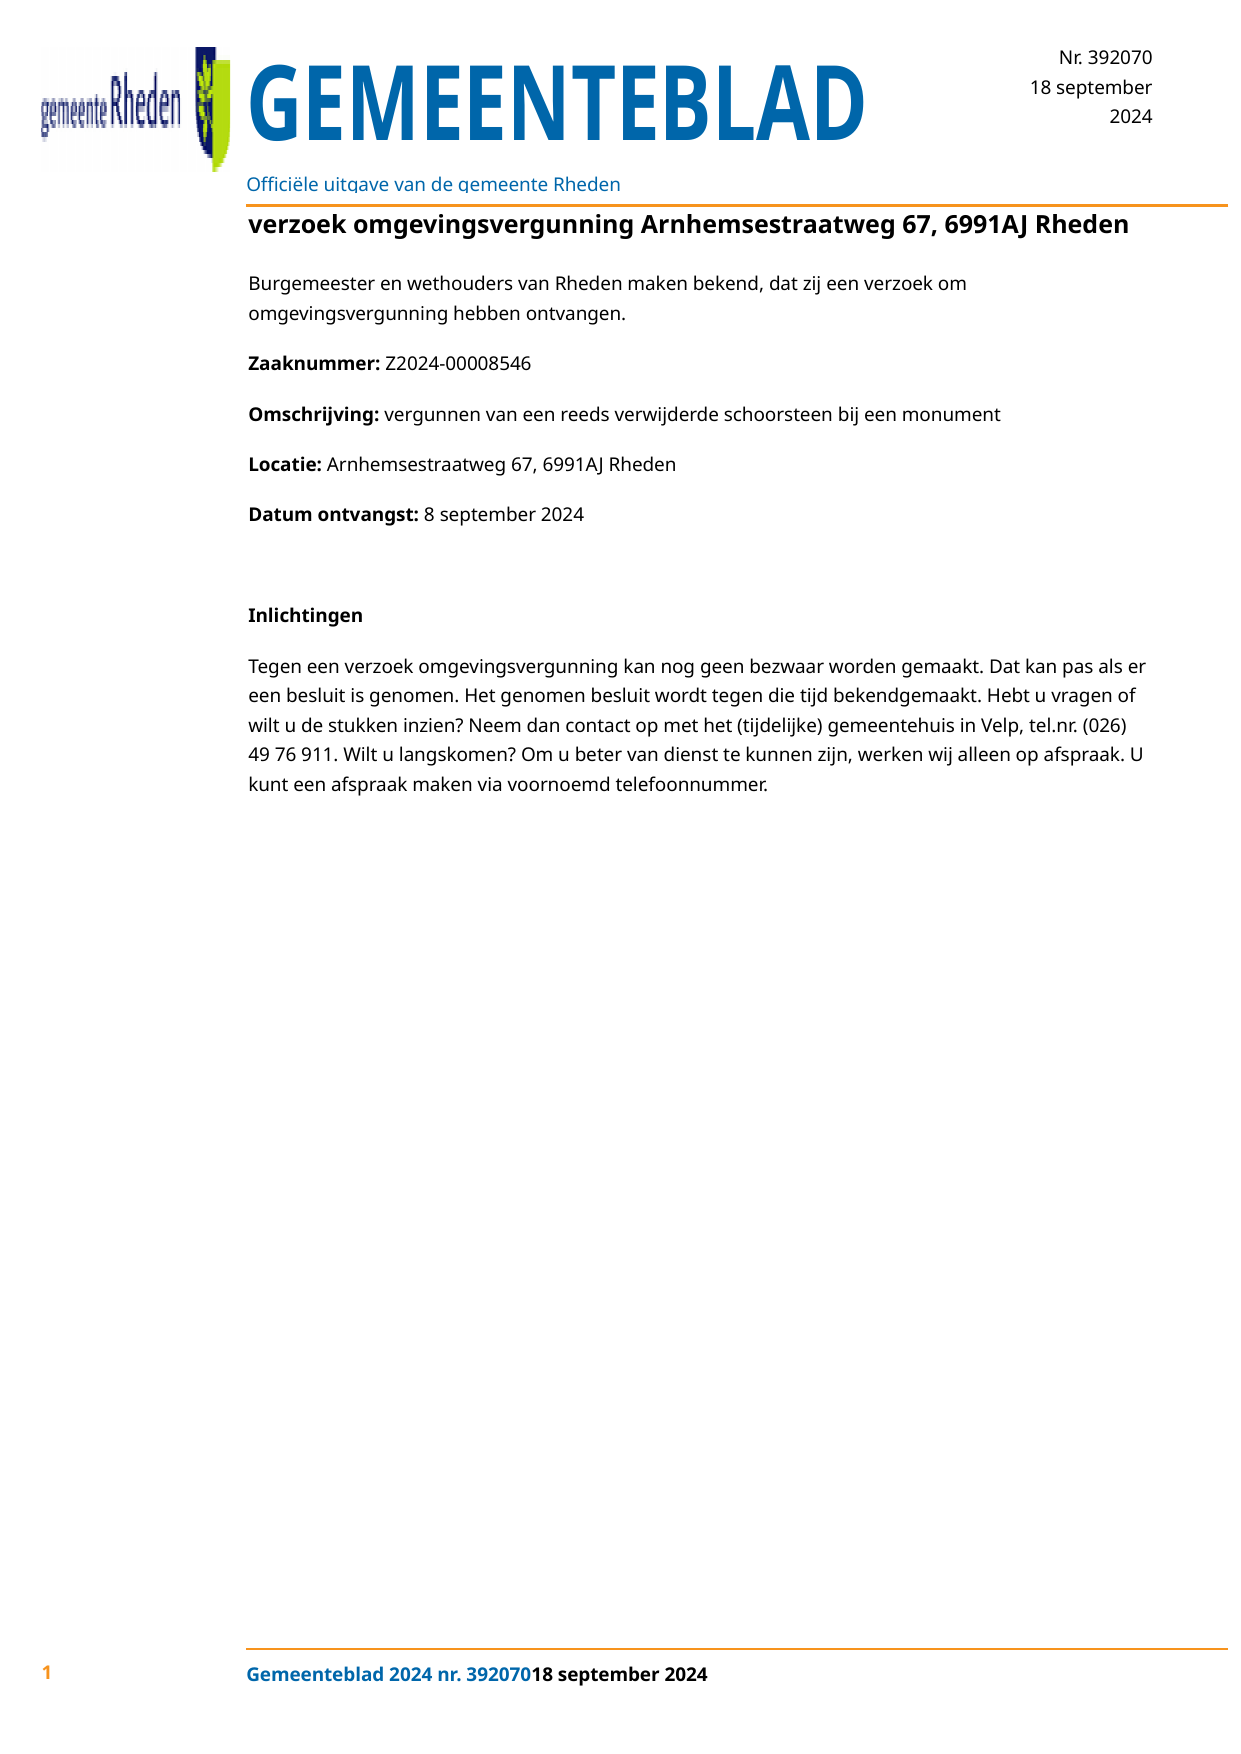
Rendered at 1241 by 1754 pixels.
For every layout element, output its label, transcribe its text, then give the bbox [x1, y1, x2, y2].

text Omschrijving: vergunnen van een reeds verwijderde schoorsteen bij een monument [248, 401, 1152, 426]
text Zaaknummer: Z2024-00008546 [248, 350, 1152, 376]
text Locatie: Arnhemsestraatweg 67, 6991AJ Rheden [248, 451, 1152, 477]
text Datum ontvangst: 8 september 2024 [248, 502, 1152, 527]
picture [41, 47, 231, 172]
text Inlichtingen [248, 602, 1152, 628]
text Tegen een verzoek omgevingsvergunning kan nog geen bezwaar worden gemaakt. Dat kan pas als er een besluit is genomen. Het genomen besluit wordt tegen die tijd bekendgemaakt. Hebt u vragen of wilt u de stukken inzien? Neem dan contact op met het (tijdelijke) gemeentehuis in Velp, tel.nr. (026) 49 76 911. Wilt u langskomen? Om u beter van dienst te kunnen zijn, werken wij alleen op afspraak. U kunt een afspraak maken via voornoemd telefoonnummer. [248, 653, 1152, 797]
text verzoek omgevingsvergunning Arnhemsestraatweg 67, 6991AJ Rheden [248, 207, 1152, 241]
text Burgemeester en wethouders van Rheden maken bekend, dat zij een verzoek om omgevingsvergunning hebben ontvangen. [248, 270, 1152, 326]
